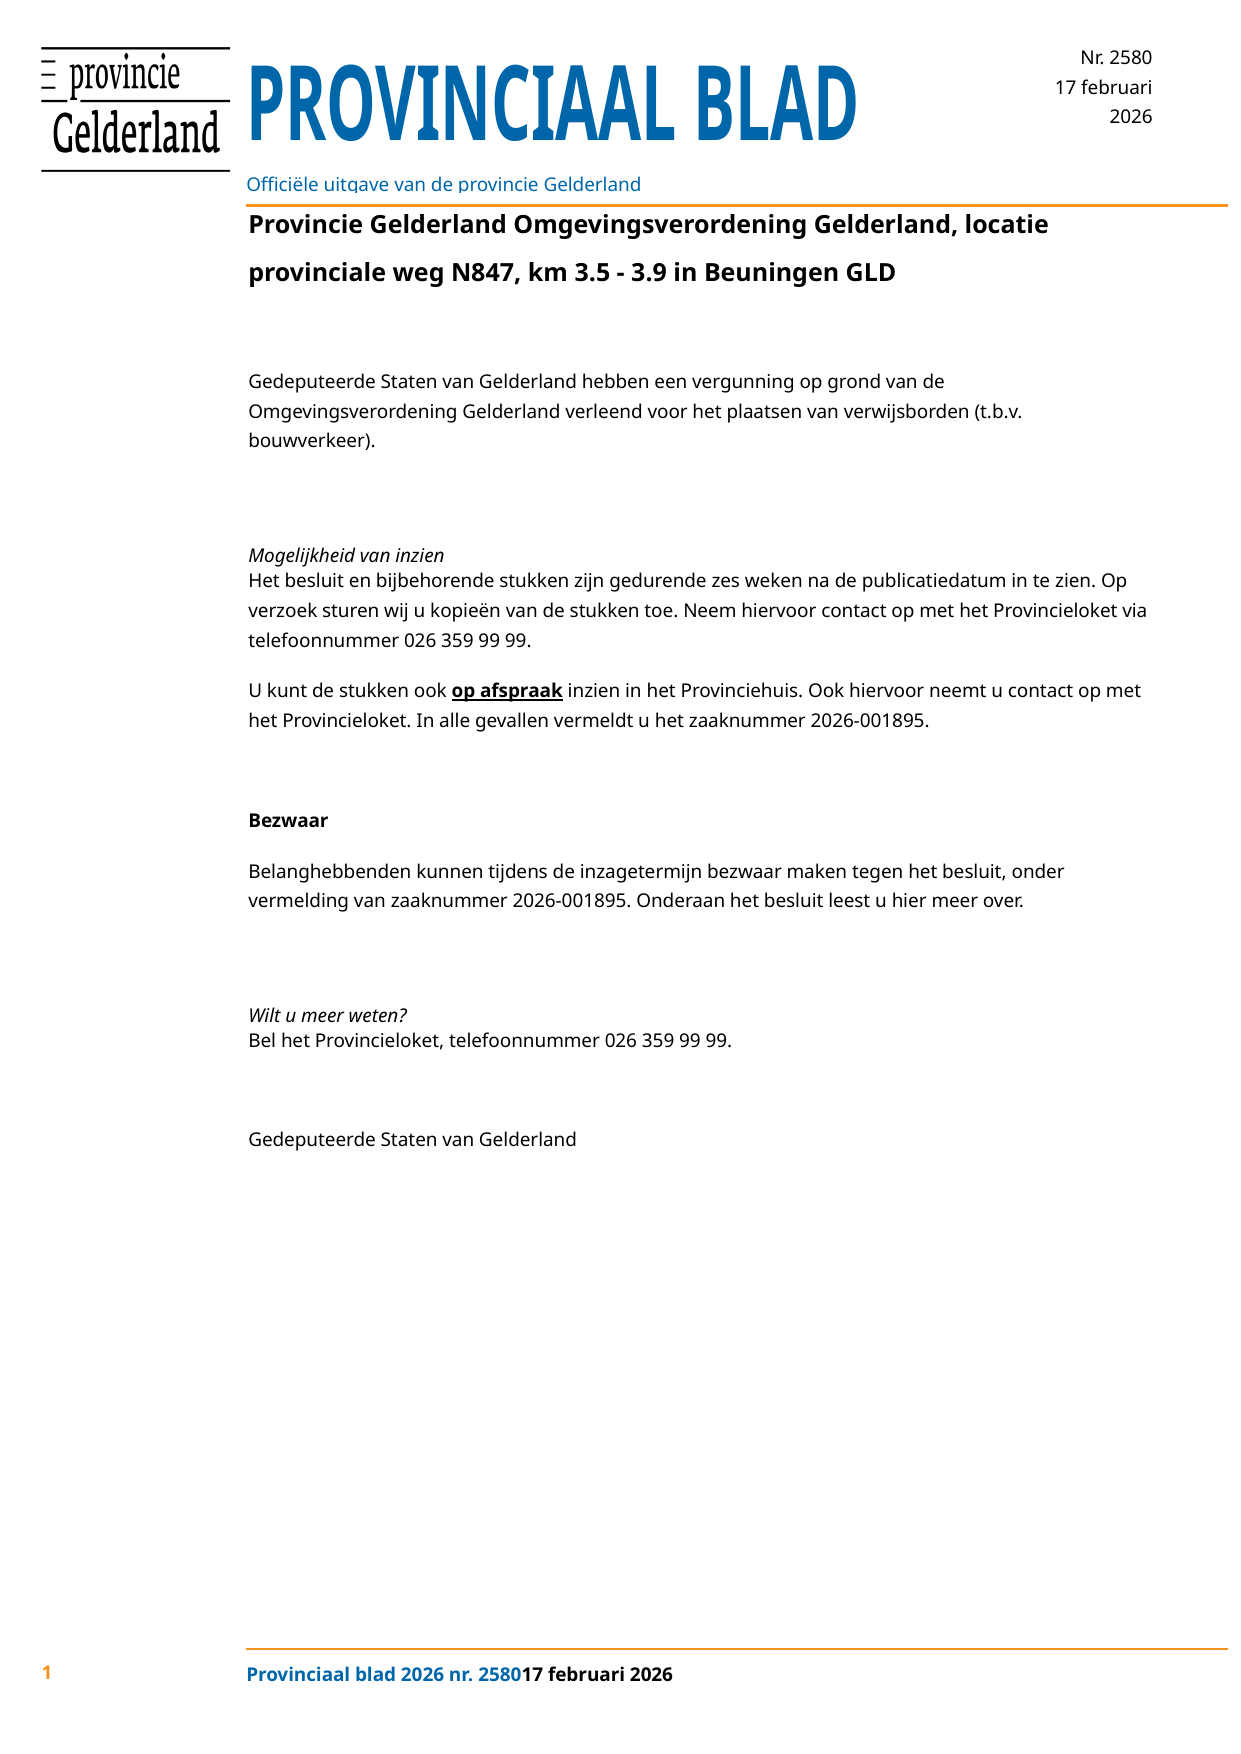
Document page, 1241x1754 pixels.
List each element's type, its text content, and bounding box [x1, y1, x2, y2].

text Mogelijkheid van inzien [248, 542, 1152, 568]
text Belanghebbenden kunnen tijdens de inzagetermijn bezwaar maken tegen het besluit, onder vermelding van zaaknummer 2026-001895. Onderaan het besluit leest u hier meer over. [248, 858, 1152, 913]
text Het besluit en bijbehorende stukken zijn gedurende zes weken na de publicatiedatum in te zien. Op verzoek sturen wij u kopieën van de stukken toe. Neem hiervoor contact op met het Provincieloket via telefoonnummer 026 359 99 99. [248, 568, 1152, 652]
text Gedeputeerde Staten van Gelderland [248, 1126, 1152, 1152]
text Gedeputeerde Staten van Gelderland hebben een vergunning op grond van de Omgevingsverordening Gelderland verleend voor het plaatsen van verwijsborden (t.b.v. bouwverkeer). [248, 368, 1152, 453]
text Wilt u meer weten? [248, 1002, 1152, 1028]
picture [41, 47, 231, 172]
text Bel het Provincieloket, telefoonnummer 026 359 99 99. [248, 1028, 1152, 1053]
text U kunt de stukken ook op afspraak inzien in het Provinciehuis. Ook hiervoor neemt u contact op met het Provincieloket. In alle gevallen vermeldt u het zaaknummer 2026-001895. [248, 677, 1152, 732]
text Bezwaar [248, 808, 1152, 833]
text Provincie Gelderland Omgevingsverordening Gelderland, locatie provinciale weg N847, km 3.5 - 3.9 in Beuningen GLD [248, 207, 1152, 288]
